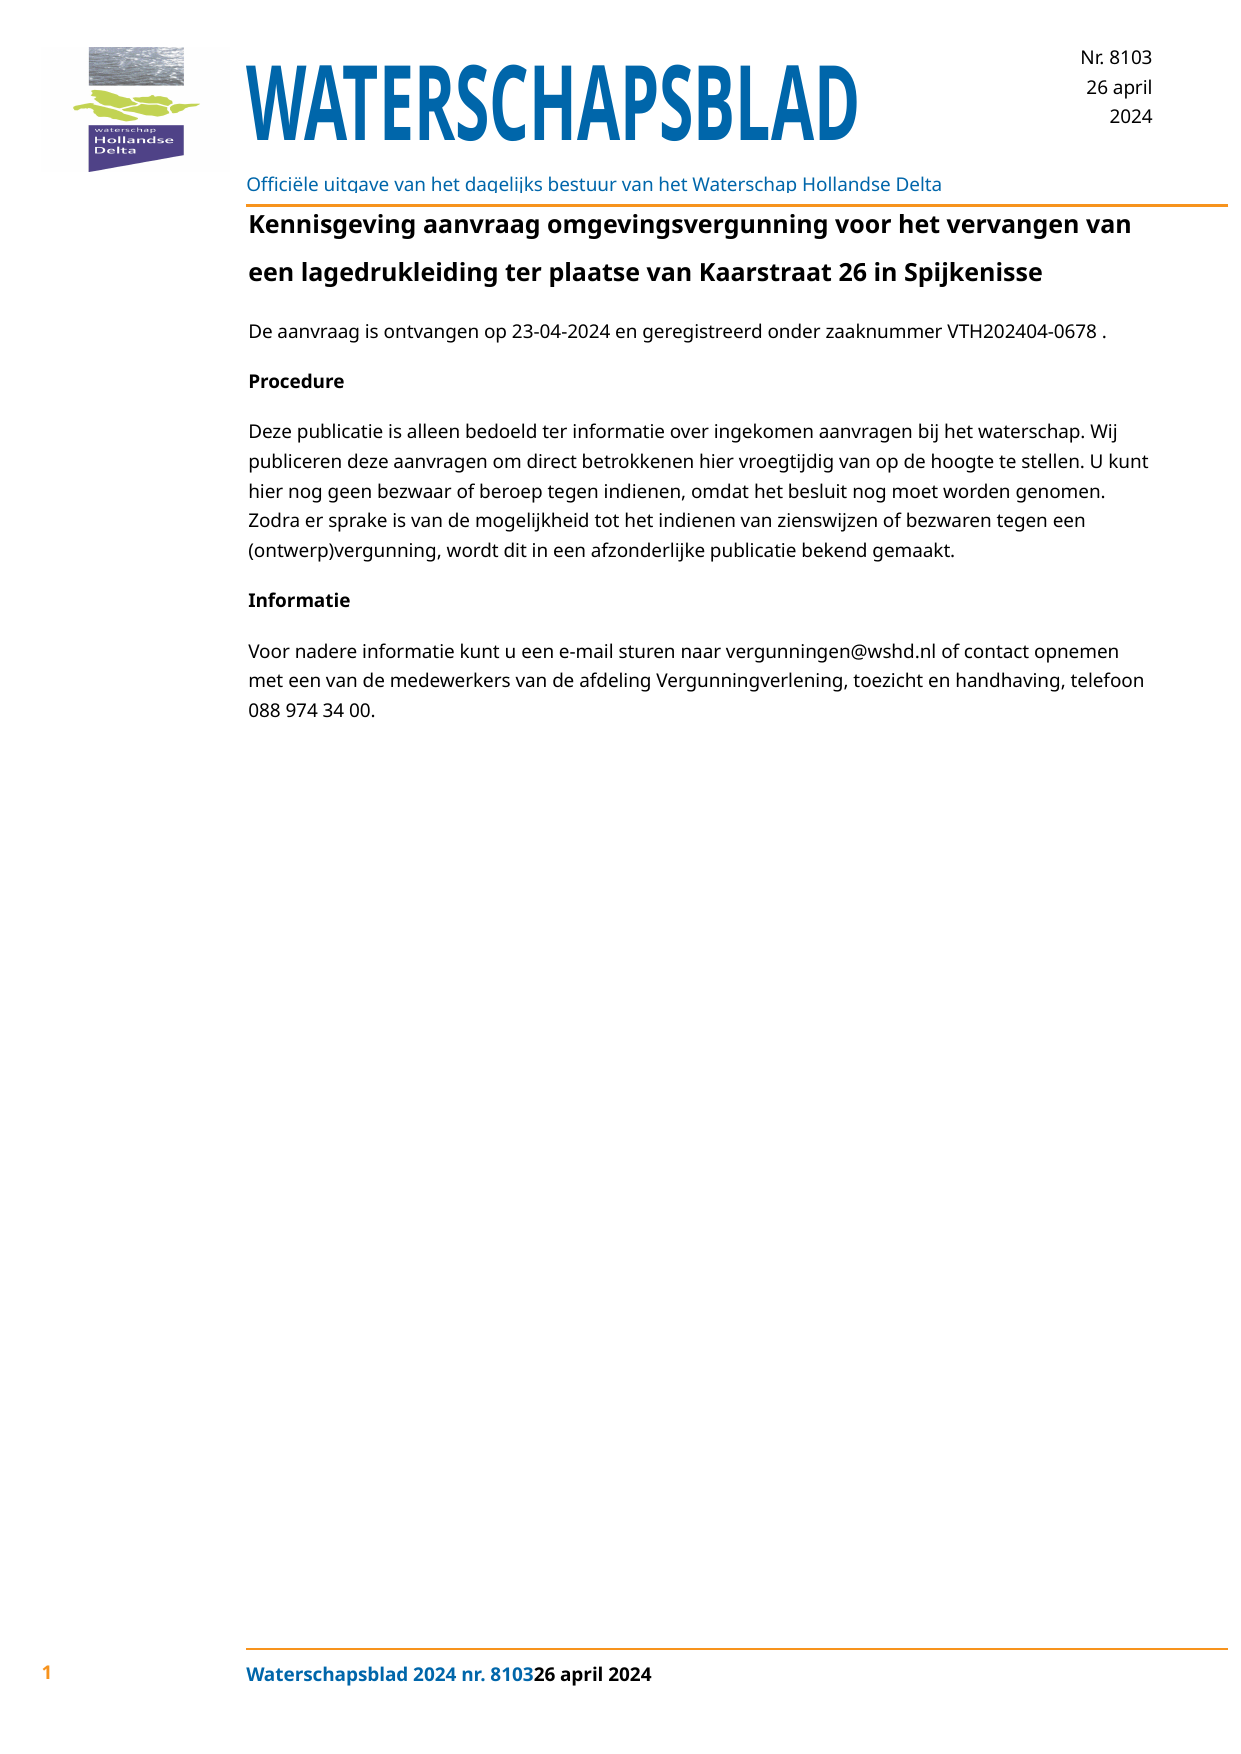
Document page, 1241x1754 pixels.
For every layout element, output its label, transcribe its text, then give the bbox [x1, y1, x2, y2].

text Kennisgeving aanvraag omgevingsvergunning voor het vervangen van een lagedrukleiding ter plaatse van Kaarstraat 26 in Spijkenisse [248, 207, 1152, 288]
text De aanvraag is ontvangen op 23-04-2024 en geregistreerd onder zaaknummer VTH202404-0678 . [248, 318, 1152, 344]
text Deze publicatie is alleen bedoeld ter informatie over ingekomen aanvragen bij het waterschap. Wij publiceren deze aanvragen om direct betrokkenen hier vroegtijdig van op de hoogte te stellen. U kunt hier nog geen bezwaar of beroep tegen indienen, omdat het besluit nog moet worden genomen. Zodra er sprake is van de mogelijkheid tot het indienen van zienswijzen of bezwaren tegen een (ontwerp)vergunning, wordt dit in een afzonderlijke publicatie bekend gemaakt. [248, 419, 1152, 563]
text Informatie [248, 587, 1152, 613]
text Procedure [248, 368, 1152, 394]
text Voor nadere informatie kunt u een e-mail sturen naar vergunningen@wshd.nl of contact opnemen met een van de medewerkers van de afdeling Vergunningverlening, toezicht en handhaving, telefoon 088 974 34 00. [248, 638, 1152, 723]
picture [41, 47, 231, 172]
